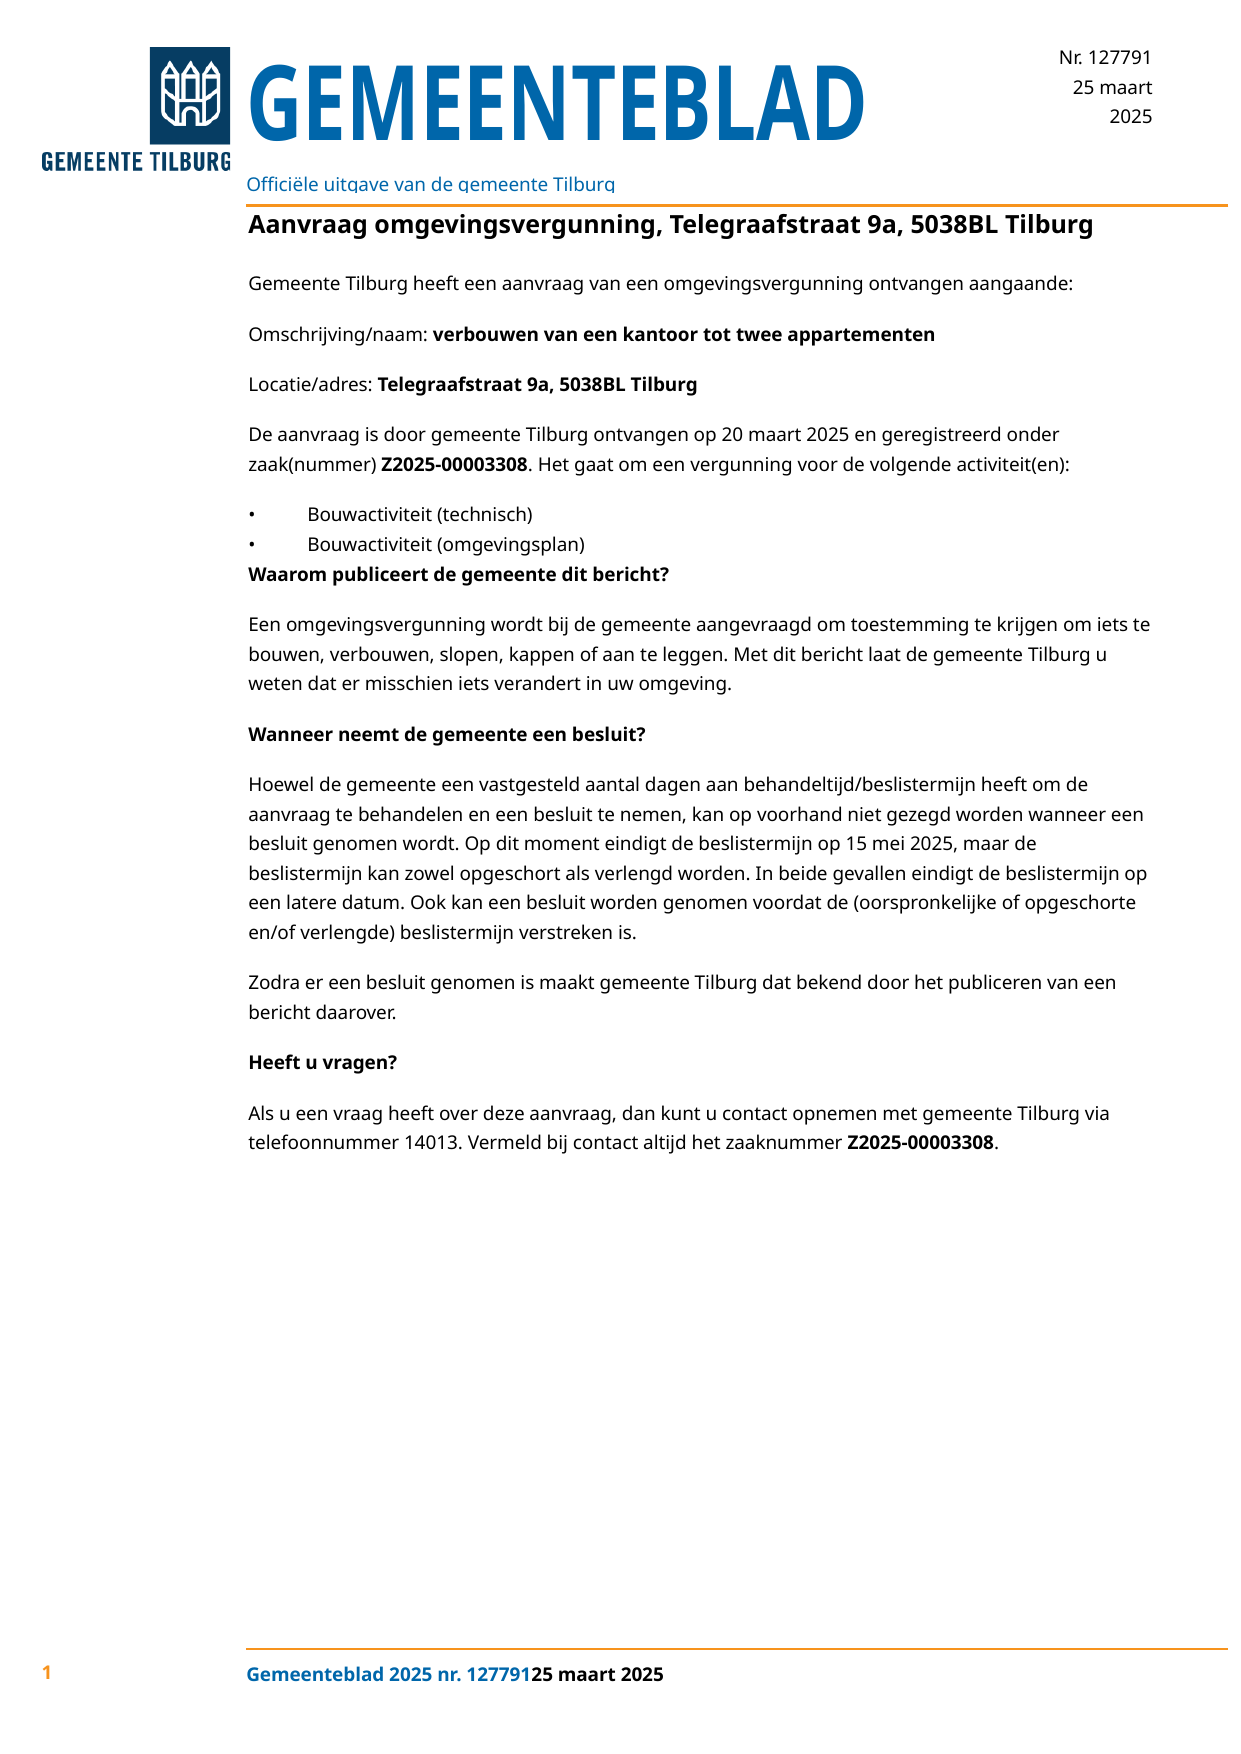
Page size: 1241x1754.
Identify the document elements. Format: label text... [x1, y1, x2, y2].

text Heeft u vragen? [248, 1049, 1152, 1075]
list Bouwactiviteit (technisch) [248, 502, 1152, 527]
text Omschrijving/naam: verbouwen van een kantoor tot twee appartementen [248, 321, 1152, 346]
text Als u een vraag heeft over deze aanvraag, dan kunt u contact opnemen met gemeente Tilburg via telefoonnummer 14013. Vermeld bij contact altijd het zaaknummer Z2025-00003308. [248, 1100, 1152, 1155]
list Bouwactiviteit (omgevingsplan) [248, 531, 1152, 557]
text Hoewel de gemeente een vastgesteld aantal dagen aan behandeltijd/beslistermijn heeft om de aanvraag te behandelen en een besluit te nemen, kan op voorhand niet gezegd worden wanneer een besluit genomen wordt. Op dit moment eindigt de beslistermijn op 15 mei 2025, maar de beslistermijn kan zowel opgeschort als verlengd worden. In beide gevallen eindigt de beslistermijn op een latere datum. Ook kan een besluit worden genomen voordat de (oorspronkelijke of opgeschorte en/of verlengde) beslistermijn verstreken is. [248, 771, 1152, 945]
text Locatie/adres: Telegraafstraat 9a, 5038BL Tilburg [248, 371, 1152, 397]
text Zodra er een besluit genomen is maakt gemeente Tilburg dat bekend door het publiceren van een bericht daarover. [248, 969, 1152, 1025]
text Waarom publiceert de gemeente dit bericht? [248, 561, 1152, 586]
text Aanvraag omgevingsvergunning, Telegraafstraat 9a, 5038BL Tilburg [248, 207, 1152, 241]
text De aanvraag is door gemeente Tilburg ontvangen op 20 maart 2025 en geregistreerd onder zaak(nummer) Z2025-00003308. Het gaat om een vergunning voor de volgende activiteit(en): [248, 422, 1152, 477]
picture [41, 47, 231, 172]
text Gemeente Tilburg heeft een aanvraag van een omgevingsvergunning ontvangen aangaande: [248, 270, 1152, 296]
text Wanneer neemt de gemeente een besluit? [248, 721, 1152, 746]
text Een omgevingsvergunning wordt bij de gemeente aangevraagd om toestemming te krijgen om iets te bouwen, verbouwen, slopen, kappen of aan te leggen. Met dit bericht laat de gemeente Tilburg u weten dat er misschien iets verandert in uw omgeving. [248, 611, 1152, 696]
